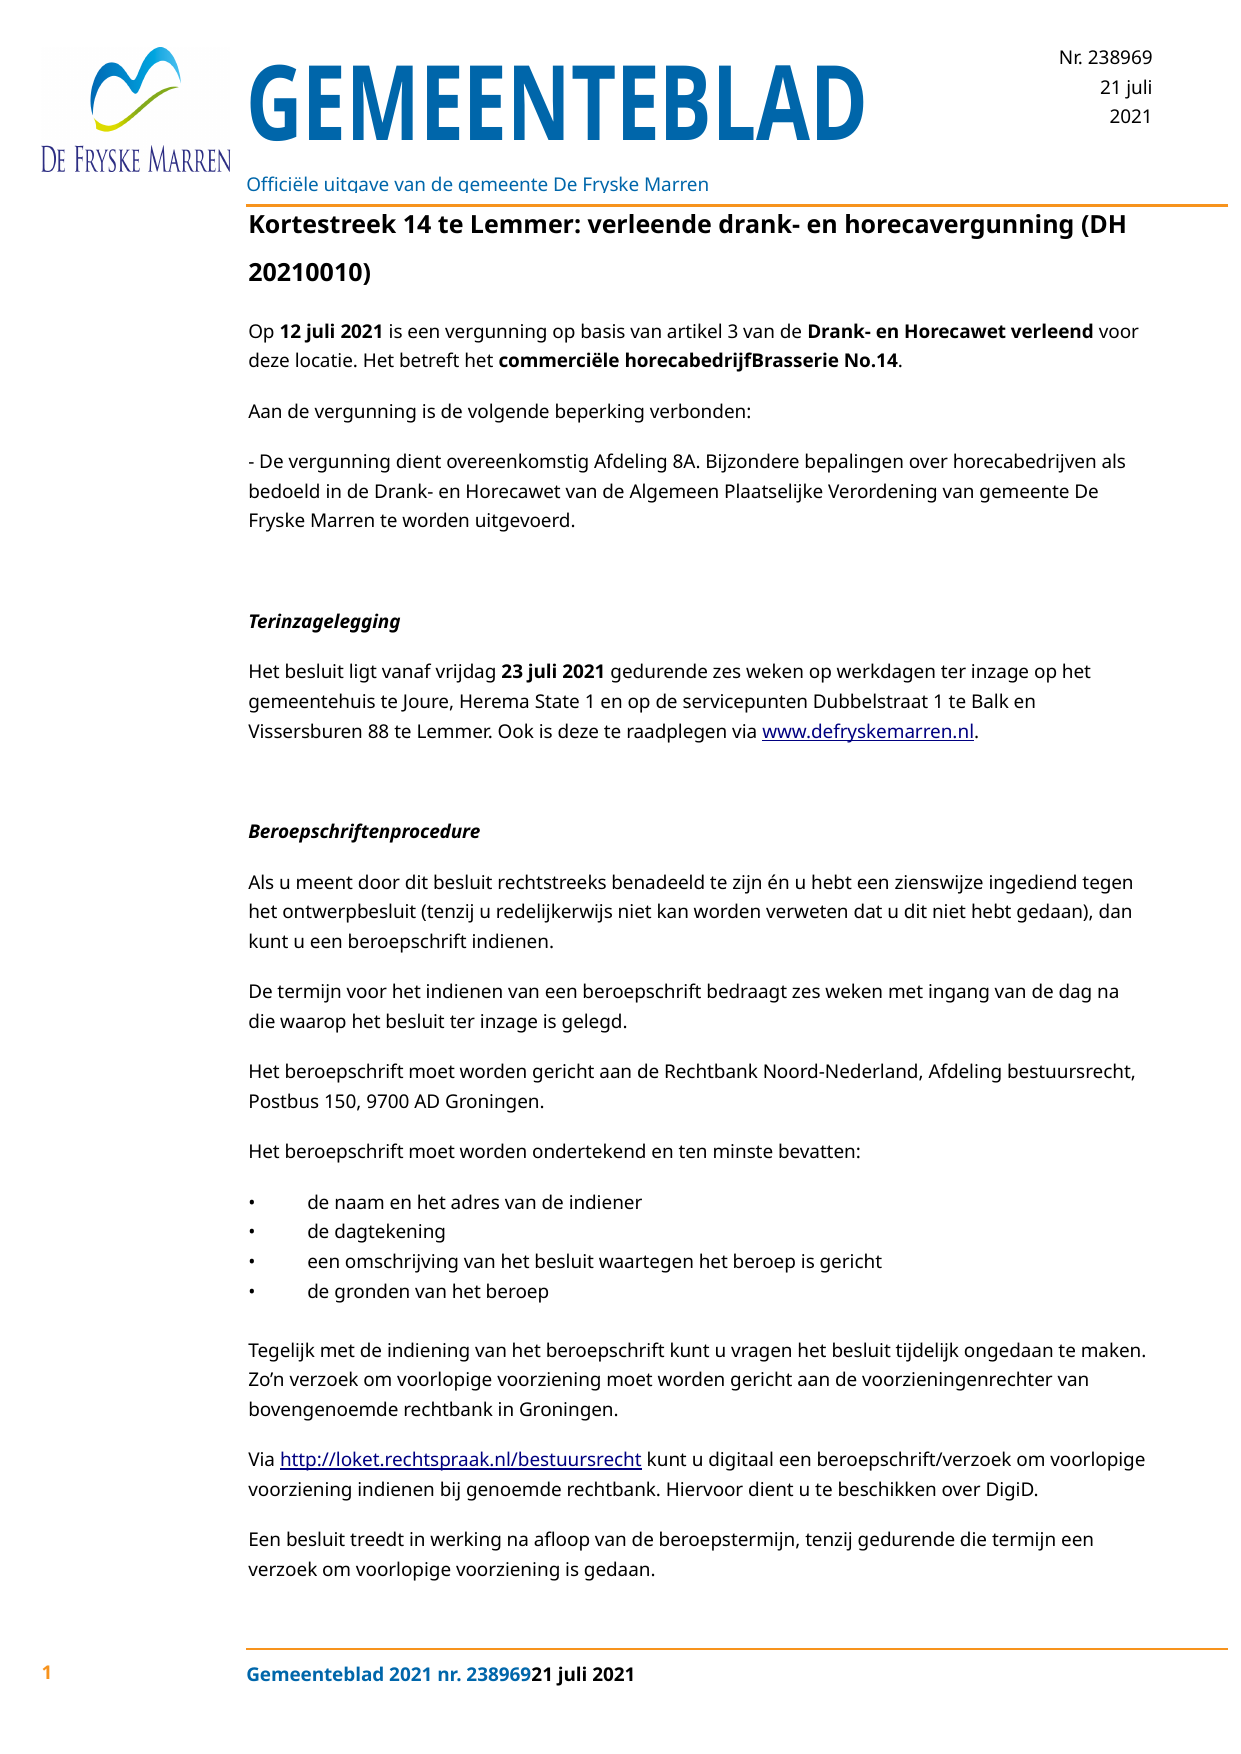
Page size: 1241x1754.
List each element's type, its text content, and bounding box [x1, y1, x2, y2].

text Kortestreek 14 te Lemmer: verleende drank- en horecavergunning (DH 20210010) [248, 207, 1152, 288]
text Terinzagelegging [248, 608, 1152, 634]
list een omschrijving van het besluit waartegen het beroep is gericht [248, 1248, 1152, 1274]
text Het beroepschrift moet worden gericht aan de Rechtbank Noord-Nederland, Afdeling bestuursrecht, Postbus 150, 9700 AD Groningen. [248, 1059, 1152, 1114]
text Via http://loket.rechtspraak.nl/bestuursrecht kunt u digitaal een beroepschrift/verzoek om voorlopige voorziening indienen bij genoemde rechtbank. Hiervoor dient u te beschikken over DigiD. [248, 1447, 1152, 1502]
text Het besluit ligt vanaf vrijdag 23 juli 2021 gedurende zes weken op werkdagen ter inzage op het gemeentehuis te Joure, Herema State 1 en op de servicepunten Dubbelstraat 1 te Balk en Vissersburen 88 te Lemmer. Ook is deze te raadplegen via www.defryskemarren.nl. [248, 659, 1152, 744]
text Aan de vergunning is de volgende beperking verbonden: [248, 398, 1152, 424]
text Beroepschriftenprocedure [248, 819, 1152, 844]
picture [41, 47, 231, 172]
text Een besluit treedt in werking na afloop van de beroepstermijn, tenzij gedurende die termijn een verzoek om voorlopige voorziening is gedaan. [248, 1527, 1152, 1582]
text Als u meent door dit besluit rechtstreeks benadeeld te zijn én u hebt een zienswijze ingediend tegen het ontwerpbesluit (tenzij u redelijkerwijs niet kan worden verweten dat u dit niet hebt gedaan), dan kunt u een beroepschrift indienen. [248, 869, 1152, 954]
list de naam en het adres van de indiener [248, 1189, 1152, 1215]
list de gronden van het beroep [248, 1278, 1152, 1304]
text De termijn voor het indienen van een beroepschrift bedraagt zes weken met ingang van de dag na die waarop het besluit ter inzage is gelegd. [248, 979, 1152, 1034]
text Op 12 juli 2021 is een vergunning op basis van artikel 3 van de Drank- en Horecawet verleend voor deze locatie. Het betreft het commerciële horecabedrijfBrasserie No.14. [248, 318, 1152, 373]
text Tegelijk met de indiening van het beroepschrift kunt u vragen het besluit tijdelijk ongedaan te maken. Zo’n verzoek om voorlopige voorziening moet worden gericht aan de voorzieningenrechter van bovengenoemde rechtbank in Groningen. [248, 1337, 1152, 1422]
text Het beroepschrift moet worden ondertekend en ten minste bevatten: [248, 1139, 1152, 1164]
list de dagtekening [248, 1219, 1152, 1244]
text - De vergunning dient overeenkomstig Afdeling 8A. Bijzondere bepalingen over horecabedrijven als bedoeld in de Drank- en Horecawet van de Algemeen Plaatselijke Verordening van gemeente De Fryske Marren te worden uitgevoerd. [248, 448, 1152, 533]
